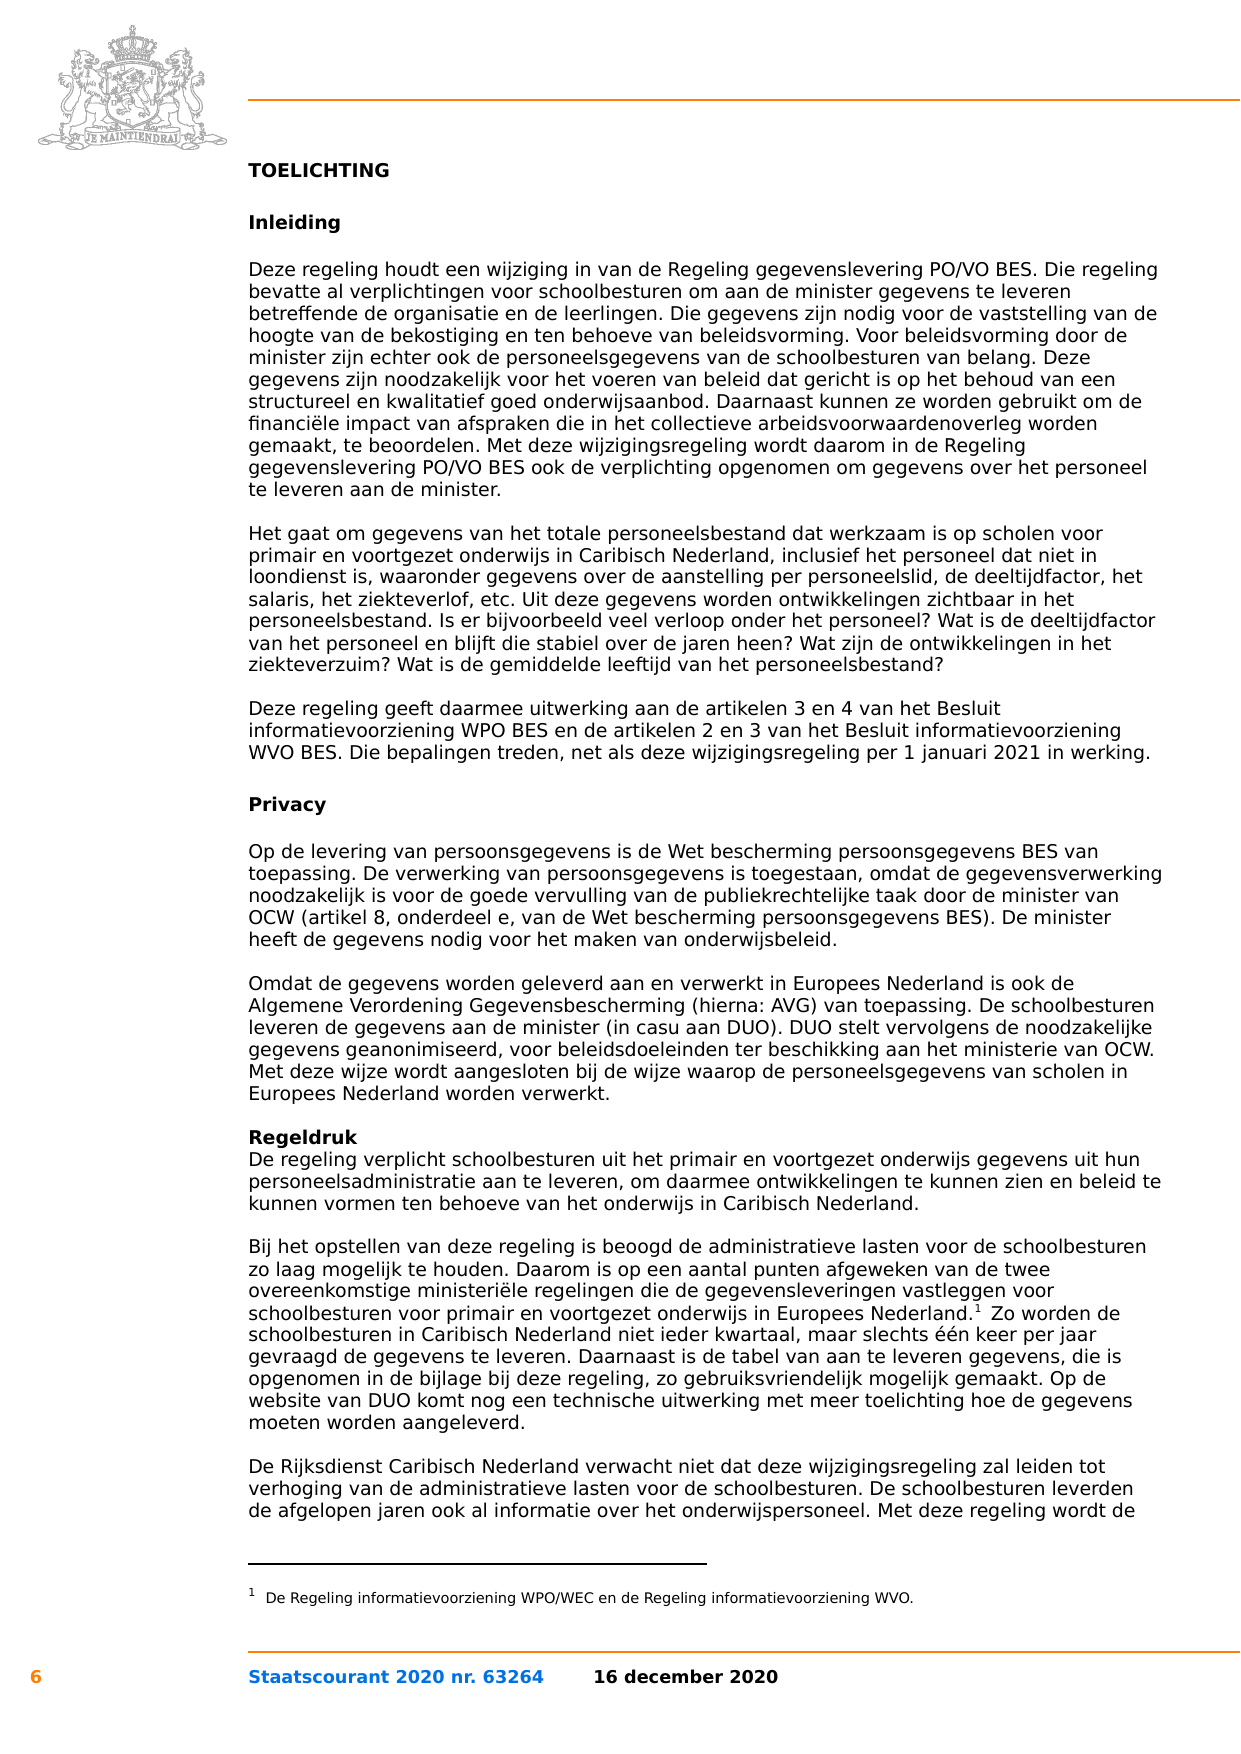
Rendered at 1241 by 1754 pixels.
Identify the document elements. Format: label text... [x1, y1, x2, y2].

text De regeling verplicht schoolbesturen uit het primair en voortgezet onderwijs gegevens uit hun personeelsadministratie aan te leveren, om daarmee ontwikkelingen te kunnen zien en beleid te kunnen vormen ten behoeve van het onderwijs in Caribisch Nederland. [248, 1149, 1163, 1214]
subtitle TOELICHTING [248, 160, 1163, 182]
text De Regeling informatievoorziening WPO/WEC en de Regeling informatievoorziening WVO. [248, 1586, 1163, 1608]
text Omdat de gegevens worden geleverd aan en verwerkt in Europees Nederland is ook de Algemene Verordening Gegevensbescherming (hierna: AVG) van toepassing. De schoolbesturen leveren de gegevens aan de minister (in casu aan DUO). DUO stelt vervolgens de noodzakelijke gegevens geanonimiseerd, voor beleidsdoeleinden ter beschikking aan het ministerie van OCW. Met deze wijze wordt aangesloten bij de wijze waarop de personeelsgegevens van scholen in Europees Nederland worden verwerkt. [248, 973, 1163, 1105]
text Bij het opstellen van deze regeling is beoogd de administratieve lasten voor de schoolbesturen zo laag mogelijk te houden. Daarom is op een aantal punten afgeweken van de twee overeenkomstige ministeriële regelingen die de gegevensleveringen vastleggen voor schoolbesturen voor primair en voortgezet onderwijs in Europees Nederland. Zo worden de schoolbesturen in Caribisch Nederland niet ieder kwartaal, maar slechts één keer per jaar gevraagd de gegevens te leveren. Daarnaast is de tabel van aan te leveren gegevens, die is opgenomen in de bijlage bij deze regeling, zo gebruiksvriendelijk mogelijk gemaakt. Op de website van DUO komt nog een technische uitwerking met meer toelichting hoe de gegevens moeten worden aangeleverd. [248, 1236, 1163, 1434]
picture [38, 25, 227, 150]
text Op de levering van persoonsgegevens is de Wet bescherming persoonsgegevens BES van toepassing. De verwerking van persoonsgegevens is toegestaan, omdat de gegevensverwerking noodzakelijk is voor de goede vervulling van de publiekrechtelijke taak door de minister van OCW (artikel 8, onderdeel e, van de Wet bescherming persoonsgegevens BES). De minister heeft de gegevens nodig voor het maken van onderwijsbeleid. [248, 841, 1163, 951]
text Regeldruk [248, 1127, 1163, 1149]
subtitle Inleiding [248, 212, 1163, 234]
text Het gaat om gegevens van het totale personeelsbestand dat werkzaam is op scholen voor primair en voortgezet onderwijs in Caribisch Nederland, inclusief het personeel dat niet in loondienst is, waaronder gegevens over de aanstelling per personeelslid, de deeltijdfactor, het salaris, het ziekteverlof, etc. Uit deze gegevens worden ontwikkelingen zichtbaar in het personeelsbestand. Is er bijvoorbeeld veel verloop onder het personeel? Wat is de deeltijdfactor van het personeel en blijft die stabiel over de jaren heen? Wat zijn de ontwikkelingen in het ziekteverzuim? Wat is de gemiddelde leeftijd van het personeelsbestand? [248, 522, 1163, 676]
text De Rijksdienst Caribisch Nederland verwacht niet dat deze wijzigingsregeling zal leiden tot verhoging van de administratieve lasten voor de schoolbesturen. De schoolbesturen leverden de afgelopen jaren ook al informatie over het onderwijspersoneel. Met deze regeling wordt de [248, 1456, 1163, 1522]
subtitle Privacy [248, 794, 1163, 816]
text Deze regeling geeft daarmee uitwerking aan de artikelen 3 en 4 van het Besluit informatievoorziening WPO BES en de artikelen 2 en 3 van het Besluit informatievoorziening WVO BES. Die bepalingen treden, net als deze wijzigingsregeling per 1 januari 2021 in werking. [248, 698, 1163, 764]
text Deze regeling houdt een wijziging in van de Regeling gegevenslevering PO/VO BES. Die regeling bevatte al verplichtingen voor schoolbesturen om aan de minister gegevens te leveren betreffende de organisatie en de leerlingen. Die gegevens zijn nodig voor de vaststelling van de hoogte van de bekostiging en ten behoeve van beleidsvorming. Voor beleidsvorming door de minister zijn echter ook de personeelsgegevens van de schoolbesturen van belang. Deze gegevens zijn noodzakelijk voor het voeren van beleid dat gericht is op het behoud van een structureel en kwalitatief goed onderwijsaanbod. Daarnaast kunnen ze worden gebruikt om de financiële impact van afspraken die in het collectieve arbeidsvoorwaardenoverleg worden gemaakt, te beoordelen. Met deze wijzigingsregeling wordt daarom in de Regeling gegevenslevering PO/VO BES ook de verplichting opgenomen om gegevens over het personeel te leveren aan de minister. [248, 259, 1163, 501]
